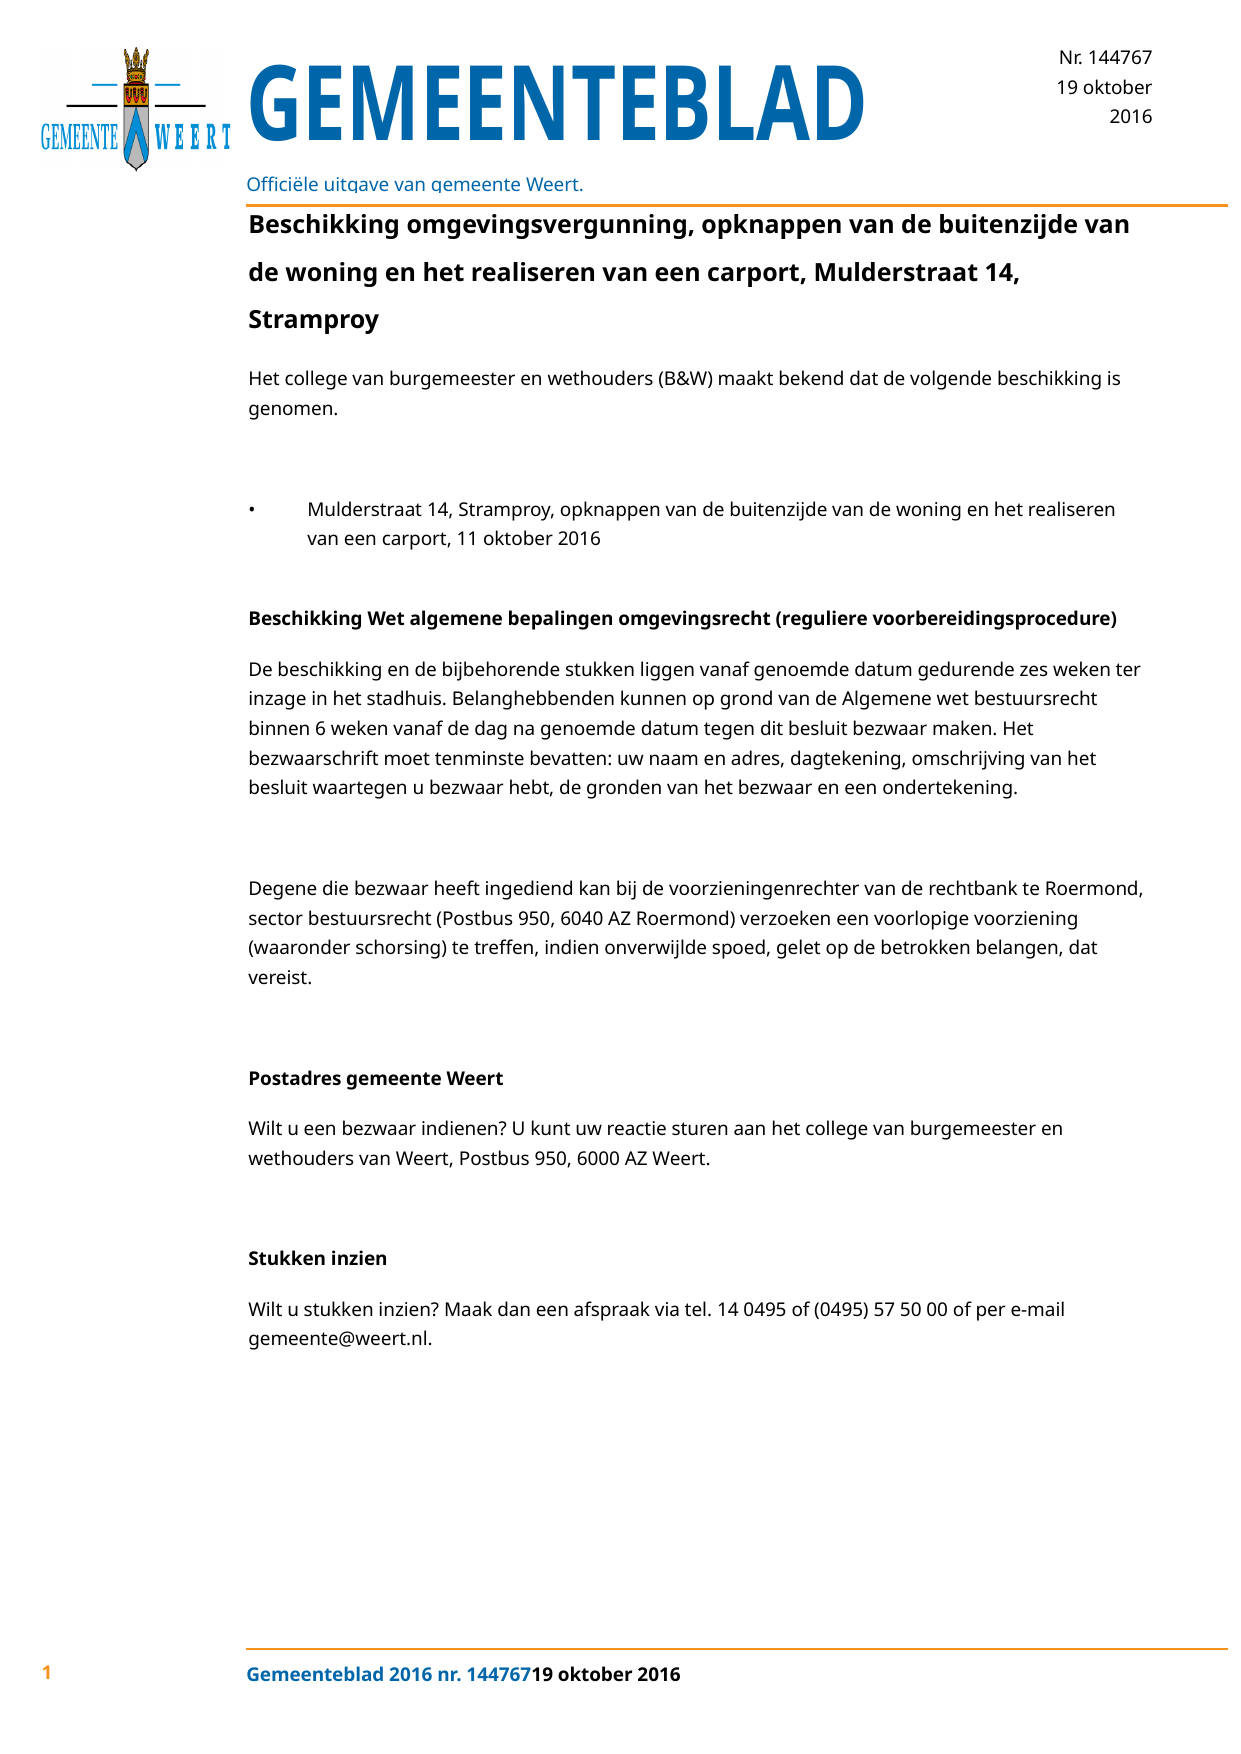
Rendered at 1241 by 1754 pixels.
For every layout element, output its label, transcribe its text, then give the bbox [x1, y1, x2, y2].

picture [41, 47, 231, 172]
text Wilt u een bezwaar indienen? U kunt uw reactie sturen aan het college van burgemeester en wethouders van Weert, Postbus 950, 6000 AZ Weert. [248, 1115, 1152, 1170]
text Beschikking Wet algemene bepalingen omgevingsrecht (reguliere voorbereidingsprocedure) [248, 606, 1152, 631]
list Mulderstraat 14, Stramproy, opknappen van de buitenzijde van de woning en het realiseren van een carport, 11 oktober 2016 [248, 496, 1152, 551]
text Postadres gemeente Weert [248, 1065, 1152, 1090]
text Het college van burgemeester en wethouders (B&W) maakt bekend dat de volgende beschikking is genomen. [248, 366, 1152, 421]
text Wilt u stukken inzien? Maak dan een afspraak via tel. 14 0495 of (0495) 57 50 00 of per e-mail gemeente@weert.nl. [248, 1296, 1152, 1351]
text Beschikking omgevingsvergunning, opknappen van de buitenzijde van de woning en het realiseren van een carport, Mulderstraat 14, Stramproy [248, 207, 1152, 336]
text Stukken inzien [248, 1246, 1152, 1271]
text De beschikking en de bijbehorende stukken liggen vanaf genoemde datum gedurende zes weken ter inzage in het stadhuis. Belanghebbenden kunnen op grond van de Algemene wet bestuursrecht binnen 6 weken vanaf de dag na genoemde datum tegen dit besluit bezwaar maken. Het bezwaarschrift moet tenminste bevatten: uw naam en adres, dagtekening, omschrijving van het besluit waartegen u bezwaar hebt, de gronden van het bezwaar en een ondertekening. [248, 656, 1152, 800]
text Degene die bezwaar heeft ingediend kan bij de voorzieningenrechter van de rechtbank te Roermond, sector bestuursrecht (Postbus 950, 6040 AZ Roermond) verzoeken een voorlopige voorziening (waaronder schorsing) te treffen, indien onverwijlde spoed, gelet op de betrokken belangen, dat vereist. [248, 875, 1152, 989]
